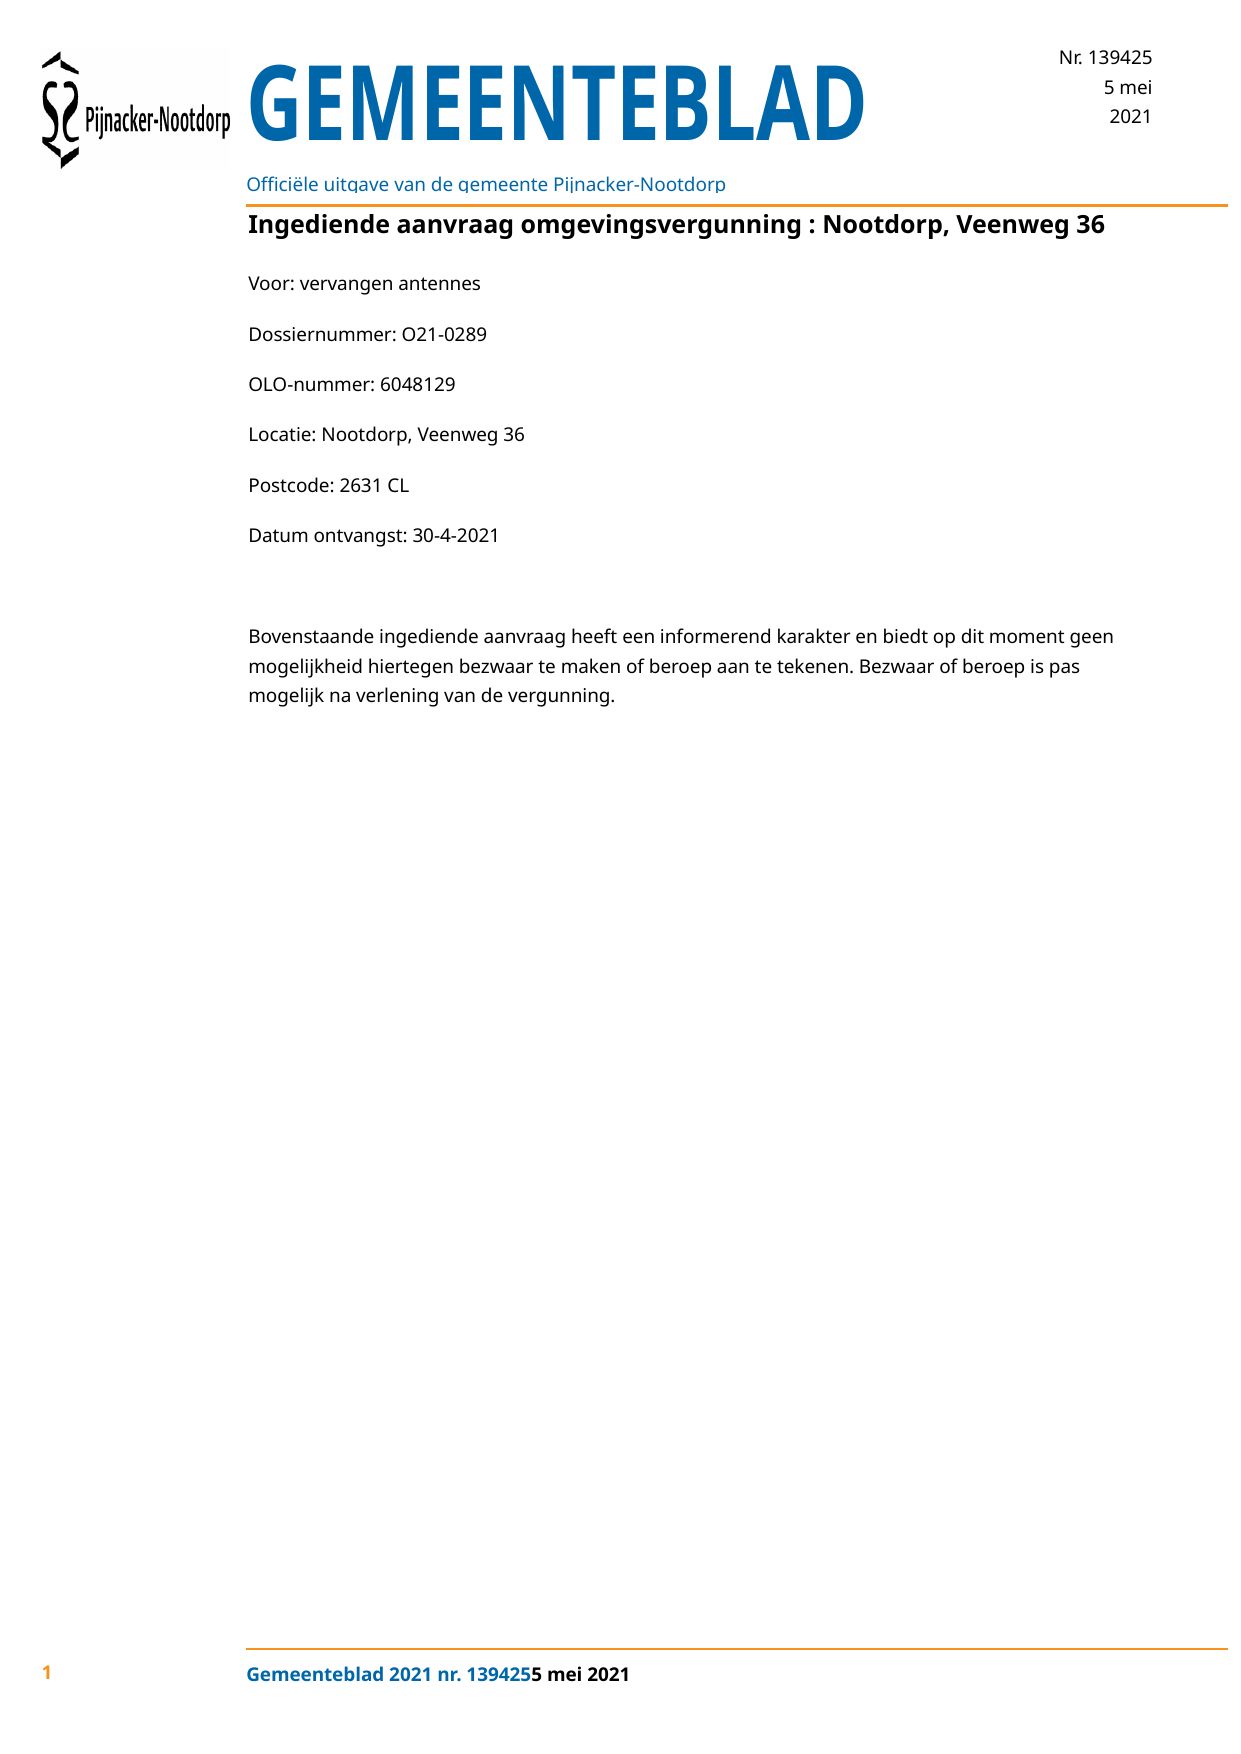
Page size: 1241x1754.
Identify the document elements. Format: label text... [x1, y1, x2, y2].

picture [41, 47, 231, 172]
text Postcode: 2631 CL [248, 472, 1152, 498]
text OLO-nummer: 6048129 [248, 371, 1152, 397]
text Locatie: Nootdorp, Veenweg 36 [248, 422, 1152, 447]
text Ingediende aanvraag omgevingsvergunning : Nootdorp, Veenweg 36 [248, 207, 1152, 241]
text Bovenstaande ingediende aanvraag heeft een informerend karakter en biedt op dit moment geen mogelijkheid hiertegen bezwaar te maken of beroep aan te tekenen. Bezwaar of beroep is pas mogelijk na verlening van de vergunning. [248, 623, 1152, 708]
text Datum ontvangst: 30-4-2021 [248, 522, 1152, 548]
text Voor: vervangen antennes [248, 270, 1152, 296]
text Dossiernummer: O21-0289 [248, 321, 1152, 346]
